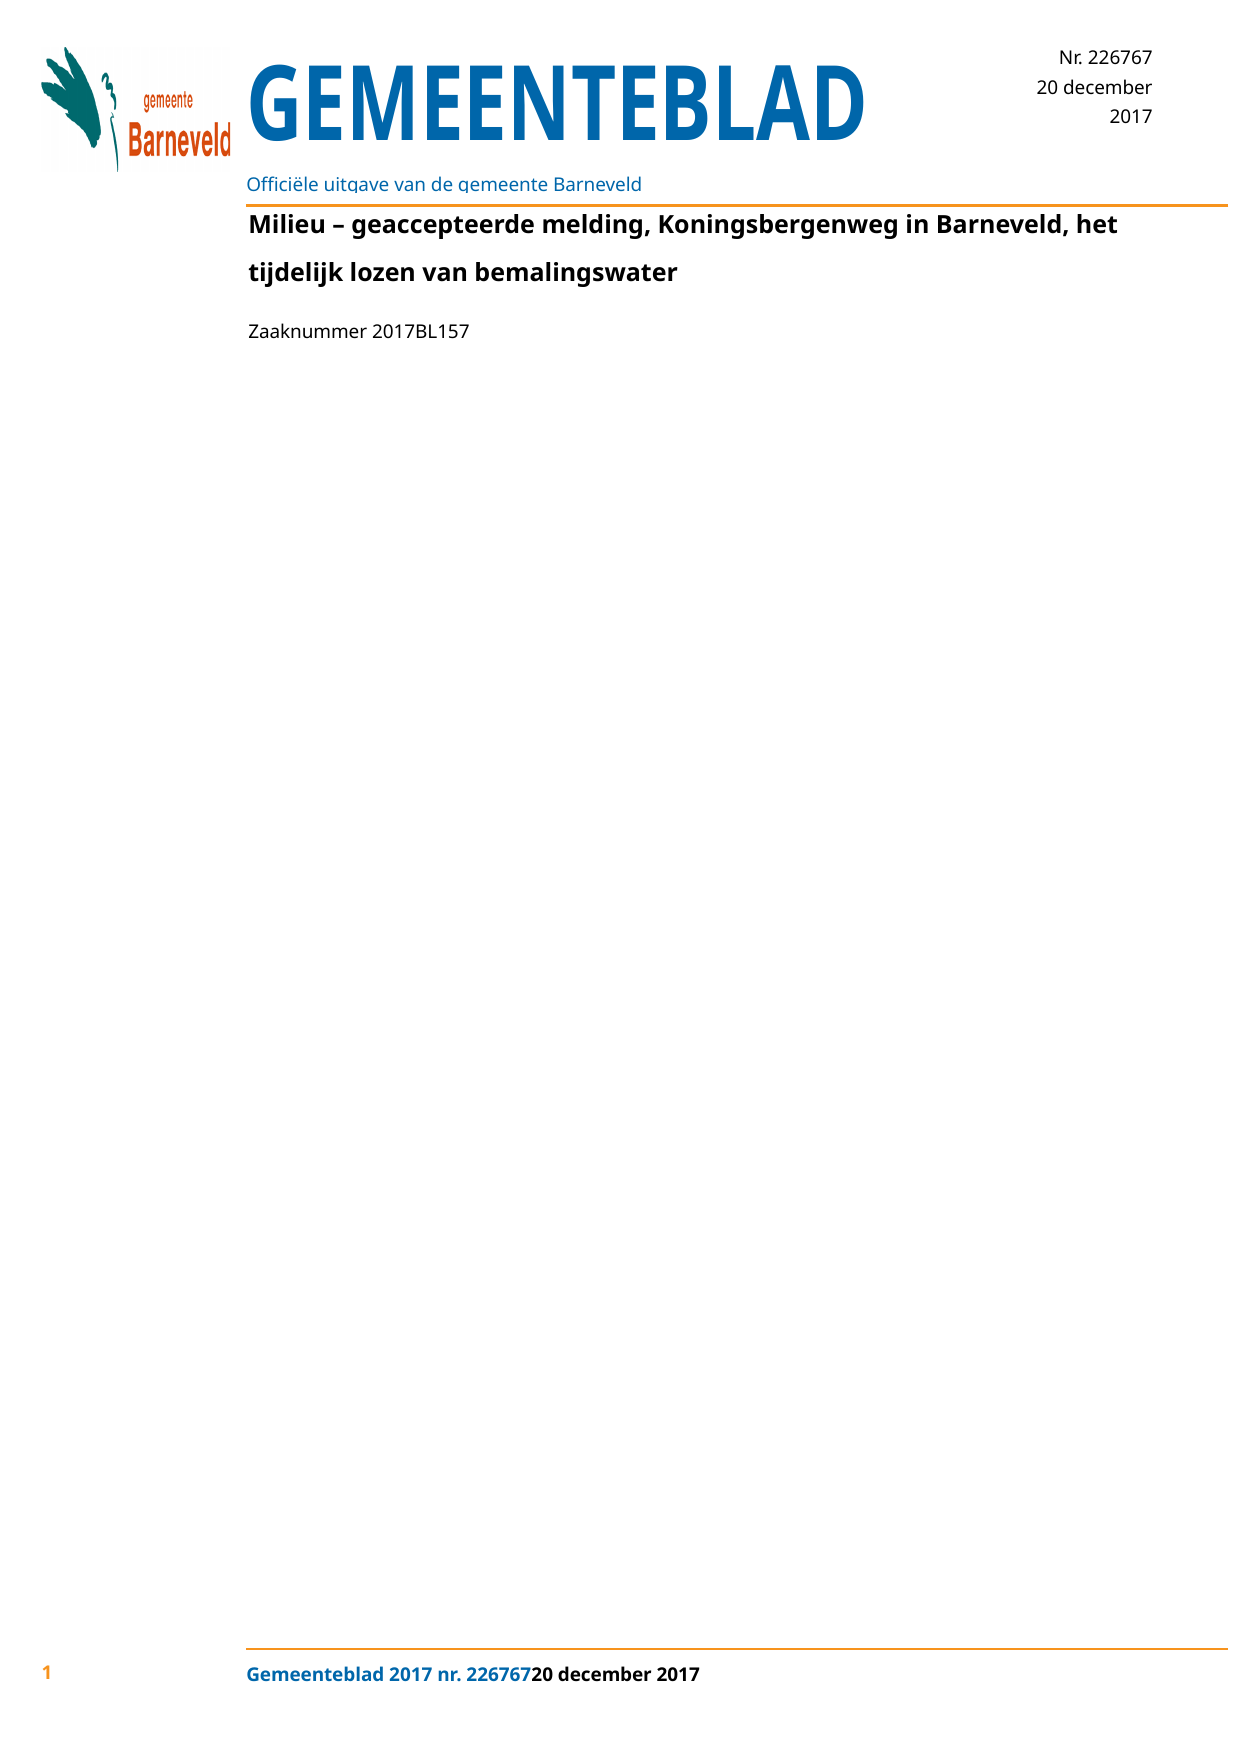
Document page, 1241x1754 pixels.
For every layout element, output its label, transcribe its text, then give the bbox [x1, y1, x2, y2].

picture [41, 47, 231, 172]
text Milieu – geaccepteerde melding, Koningsbergenweg in Barneveld, het tijdelijk lozen van bemalingswater [248, 207, 1152, 288]
text Zaaknummer 2017BL157 [248, 318, 1152, 344]
